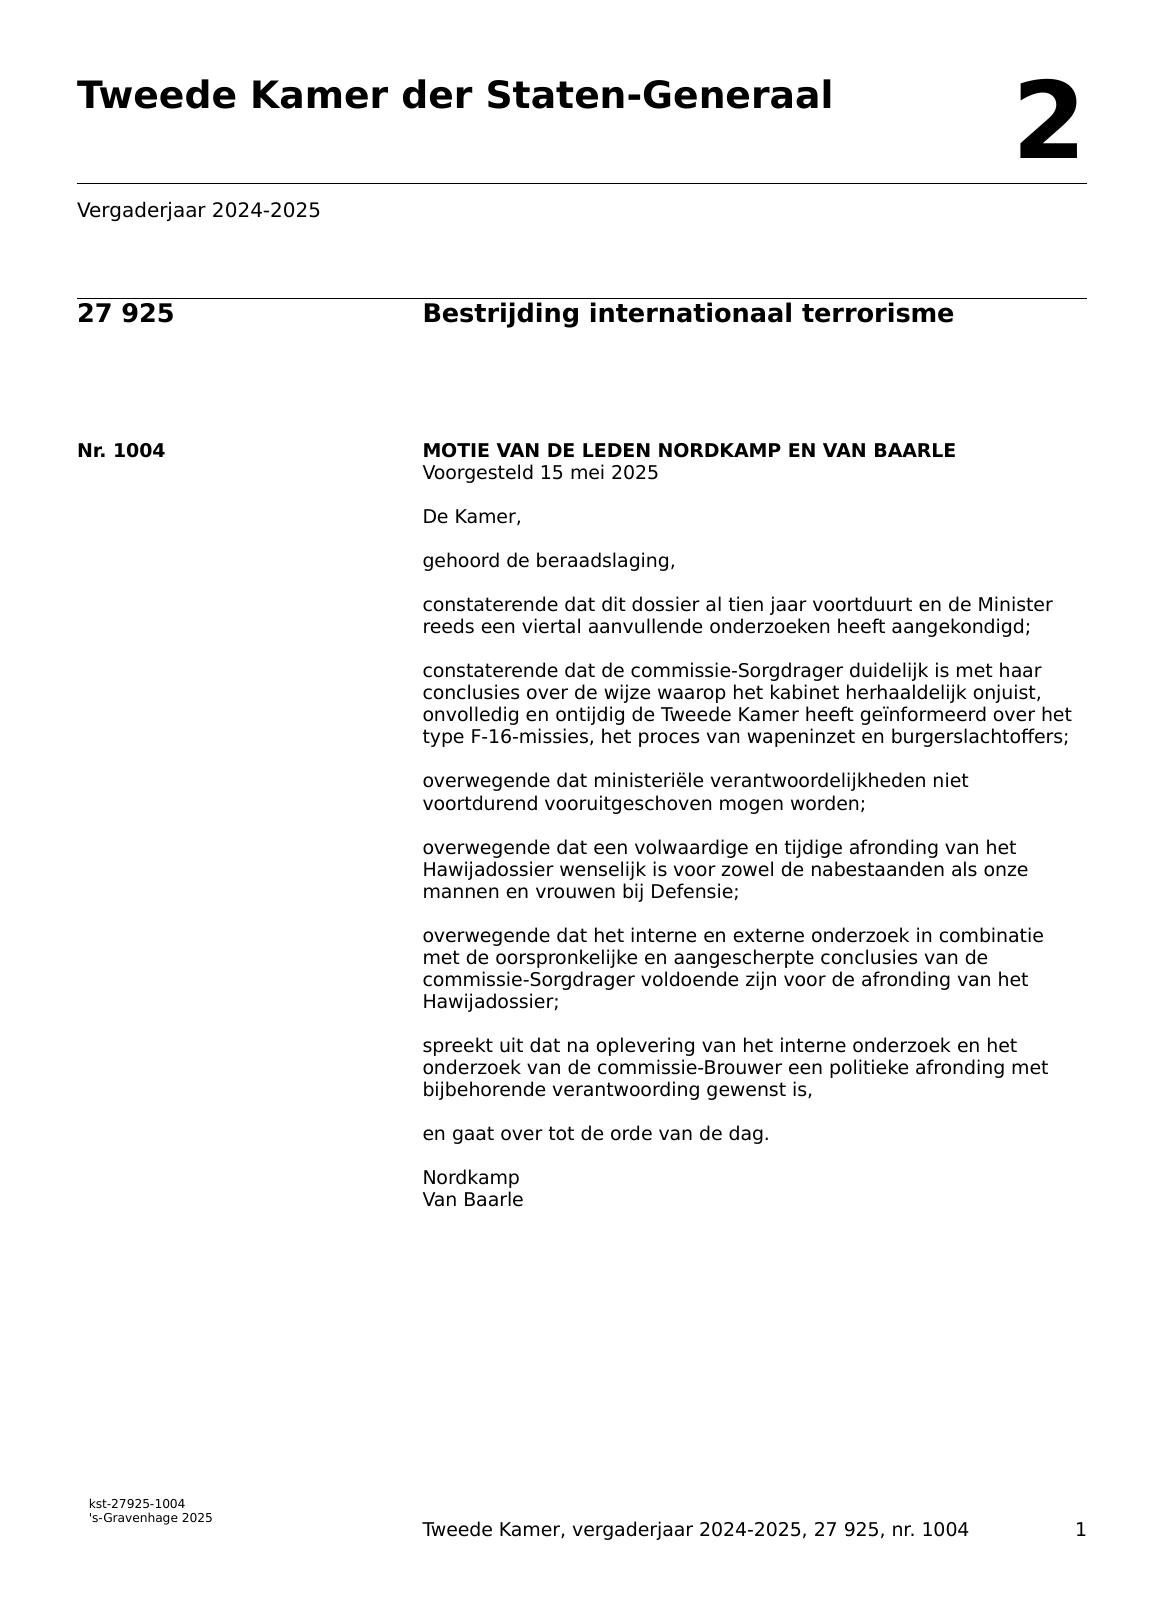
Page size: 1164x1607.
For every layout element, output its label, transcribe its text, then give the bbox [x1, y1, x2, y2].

text overwegende dat een volwaardige en tijdige afronding van het Hawijadossier wenselijk is voor zowel de nabestaanden als onze mannen en vrouwen bij Defensie; [422, 837, 1087, 902]
subtitle 27 925 Bestrijding internationaal terrorisme [77, 299, 1087, 329]
text Voorgesteld 15 mei 2025 [422, 462, 1087, 484]
table_header Tweede Kamer der Staten-Generaal [77, 59, 886, 183]
text constaterende dat de commissie-Sorgdrager duidelijk is met haar conclusies over de wijze waarop het kabinet herhaaldelijk onjuist, onvolledig en ontijdig de Tweede Kamer heeft geïnformeerd over het type F-16-missies, het proces van wapeninzet en burgerslachtoffers; [422, 660, 1087, 748]
text De Kamer, [422, 506, 1087, 528]
text en gaat over tot de orde van de dag. [422, 1123, 1087, 1145]
table_cell Vergaderjaar 2024-2025 [77, 184, 1087, 298]
subtitle Nr. 1004 MOTIE VAN DE LEDEN NORDKAMP EN VAN BAARLE [77, 440, 1087, 462]
text gehoord de beraadslaging, [422, 550, 1087, 572]
table_header 2 [886, 59, 1087, 183]
text 's-Gravenhage 2025 [88, 1511, 323, 1525]
text constaterende dat dit dossier al tien jaar voortduurt en de Minister reeds een viertal aanvullende onderzoeken heeft aangekondigd; [422, 594, 1087, 638]
text Van Baarle [422, 1189, 1087, 1211]
text kst-27925-1004 [88, 1497, 323, 1511]
text spreekt uit dat na oplevering van het interne onderzoek en het onderzoek van de commissie-Brouwer een politieke afronding met bijbehorende verantwoording gewenst is, [422, 1035, 1087, 1101]
text overwegende dat ministeriële verantwoordelijkheden niet voortdurend vooruitgeschoven mogen worden; [422, 770, 1087, 814]
text Nordkamp [422, 1167, 1087, 1189]
text overwegende dat het interne en externe onderzoek in combinatie met de oorspronkelijke en aangescherpte conclusies van de commissie-Sorgdrager voldoende zijn voor de afronding van het Hawijadossier; [422, 925, 1087, 1013]
